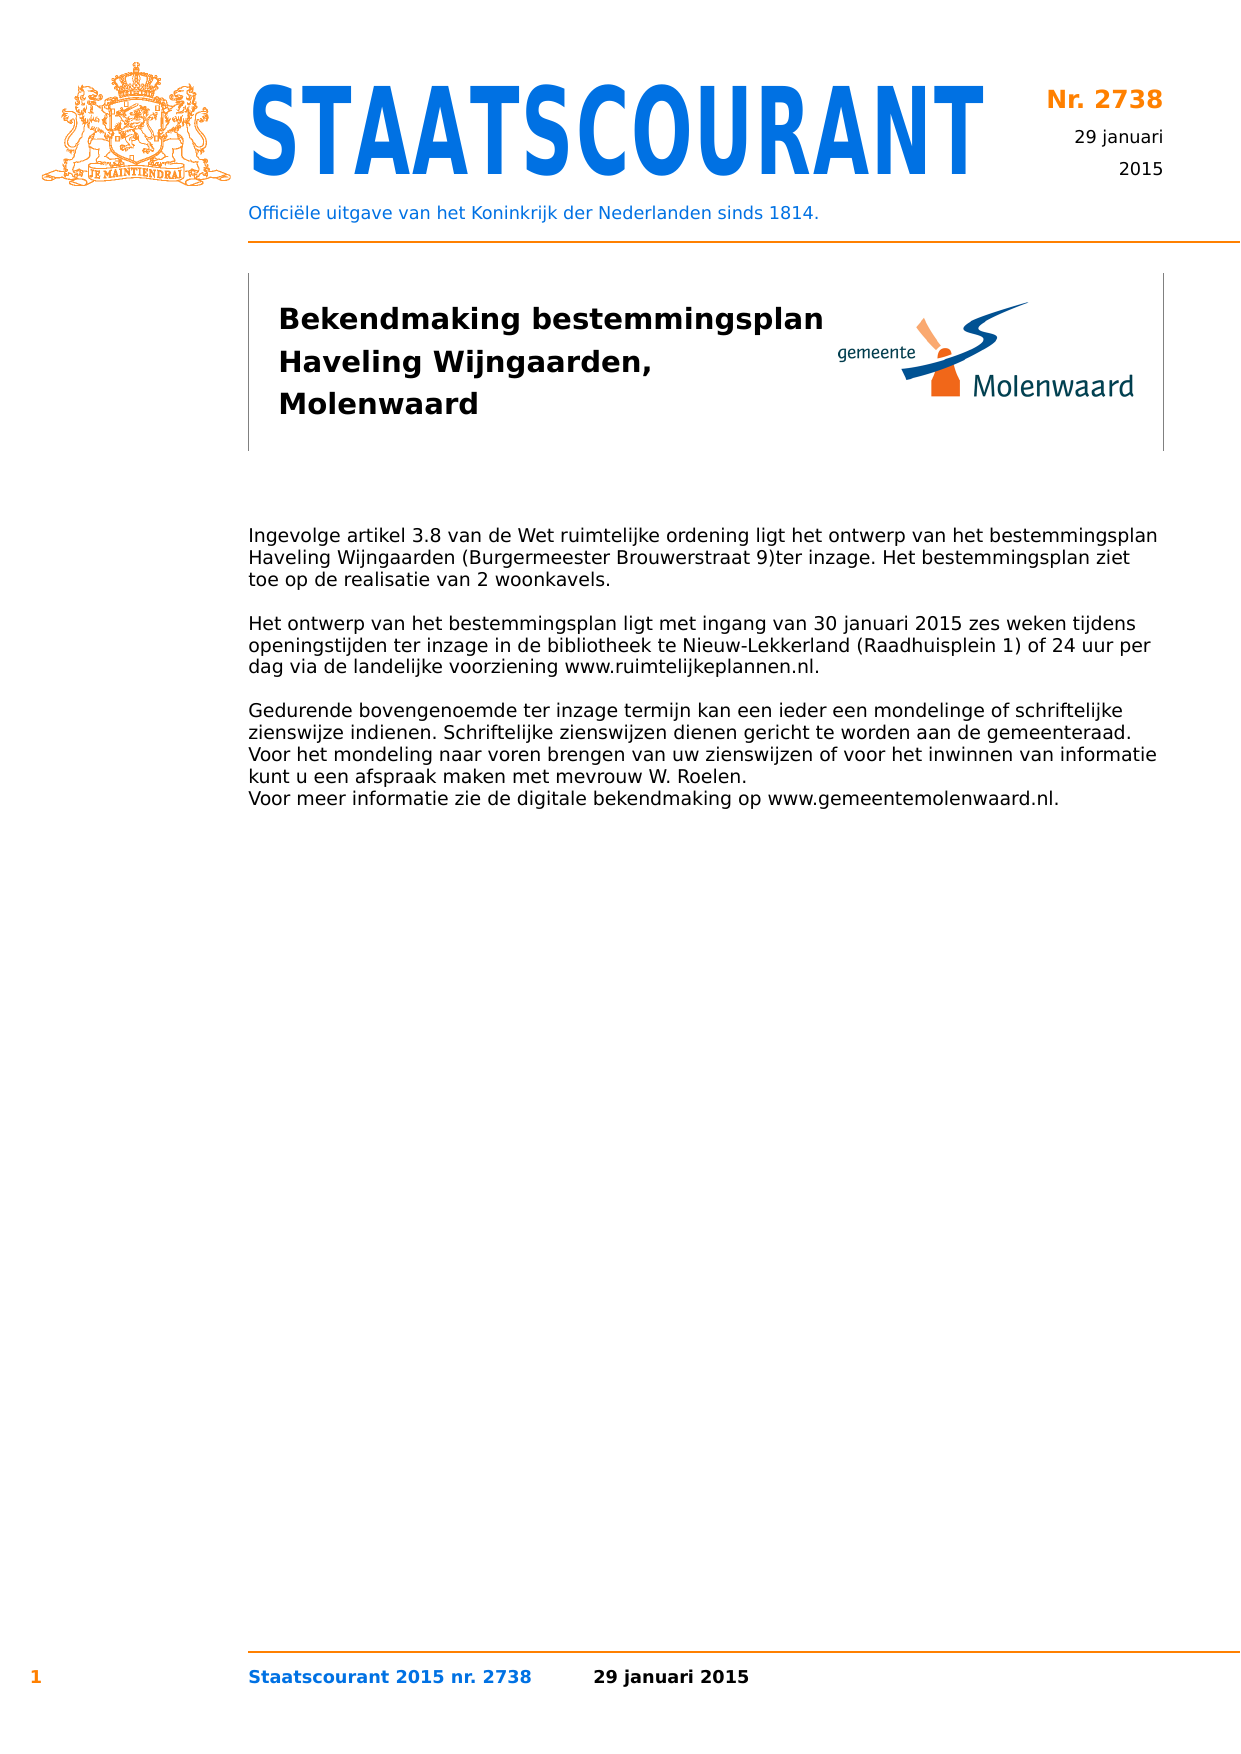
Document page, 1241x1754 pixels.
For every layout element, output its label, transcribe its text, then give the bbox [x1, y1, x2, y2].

picture [986, 383, 991, 397]
table_header Nr. 2738 [998, 62, 1240, 121]
text Gedurende bovengenoemde ter inzage termijn kan een ieder een mondelinge of schriftelijke zienswijze indienen. Schriftelijke zienswijzen dienen gericht te worden aan de gemeenteraad. Voor het mondeling naar voren brengen van uw zienswijzen of voor het inwinnen van informatie kunt u een afspraak maken met mevrouw W. Roelen. [248, 700, 1163, 788]
table_header STAATSCOURANT [248, 62, 998, 203]
table_header [25, 62, 248, 241]
text Voor meer informatie zie de digitale bekendmaking op www.gemeentemolenwaard.nl. [248, 788, 1163, 810]
table_cell Officiële uitgave van het Koninkrijk der Nederlanden sinds 1814. [248, 203, 1240, 241]
text Het ontwerp van het bestemmingsplan ligt met ingang van 30 januari 2015 zes weken tijdens openingstijden ter inzage in de bibliotheek te Nieuw-Lekkerland (Raadhuisplein 1) of 24 uur per dag via de landelijke voorziening www.ruimtelijkeplannen.nl. [248, 612, 1163, 678]
picture [1060, 388, 1065, 397]
picture [838, 302, 1134, 397]
picture [1001, 383, 1008, 394]
picture [977, 385, 982, 397]
picture [41, 62, 231, 186]
subtitle Bekendmaking bestemmingsplan Haveling Wijngaarden, Molenwaard [249, 273, 1163, 451]
text Ingevolge artikel 3.8 van de Wet ruimtelijke ordening ligt het ontwerp van het bestemmingsplan Haveling Wijngaarden (Burgermeester Brouwerstraat 9)ter inzage. Het bestemmingsplan ziet toe op de realisatie van 2 woonkavels. [248, 525, 1163, 591]
picture [1040, 383, 1046, 397]
table_cell 29 januari [998, 121, 1240, 153]
table_cell 2015 [998, 153, 1240, 203]
picture [1123, 383, 1129, 394]
